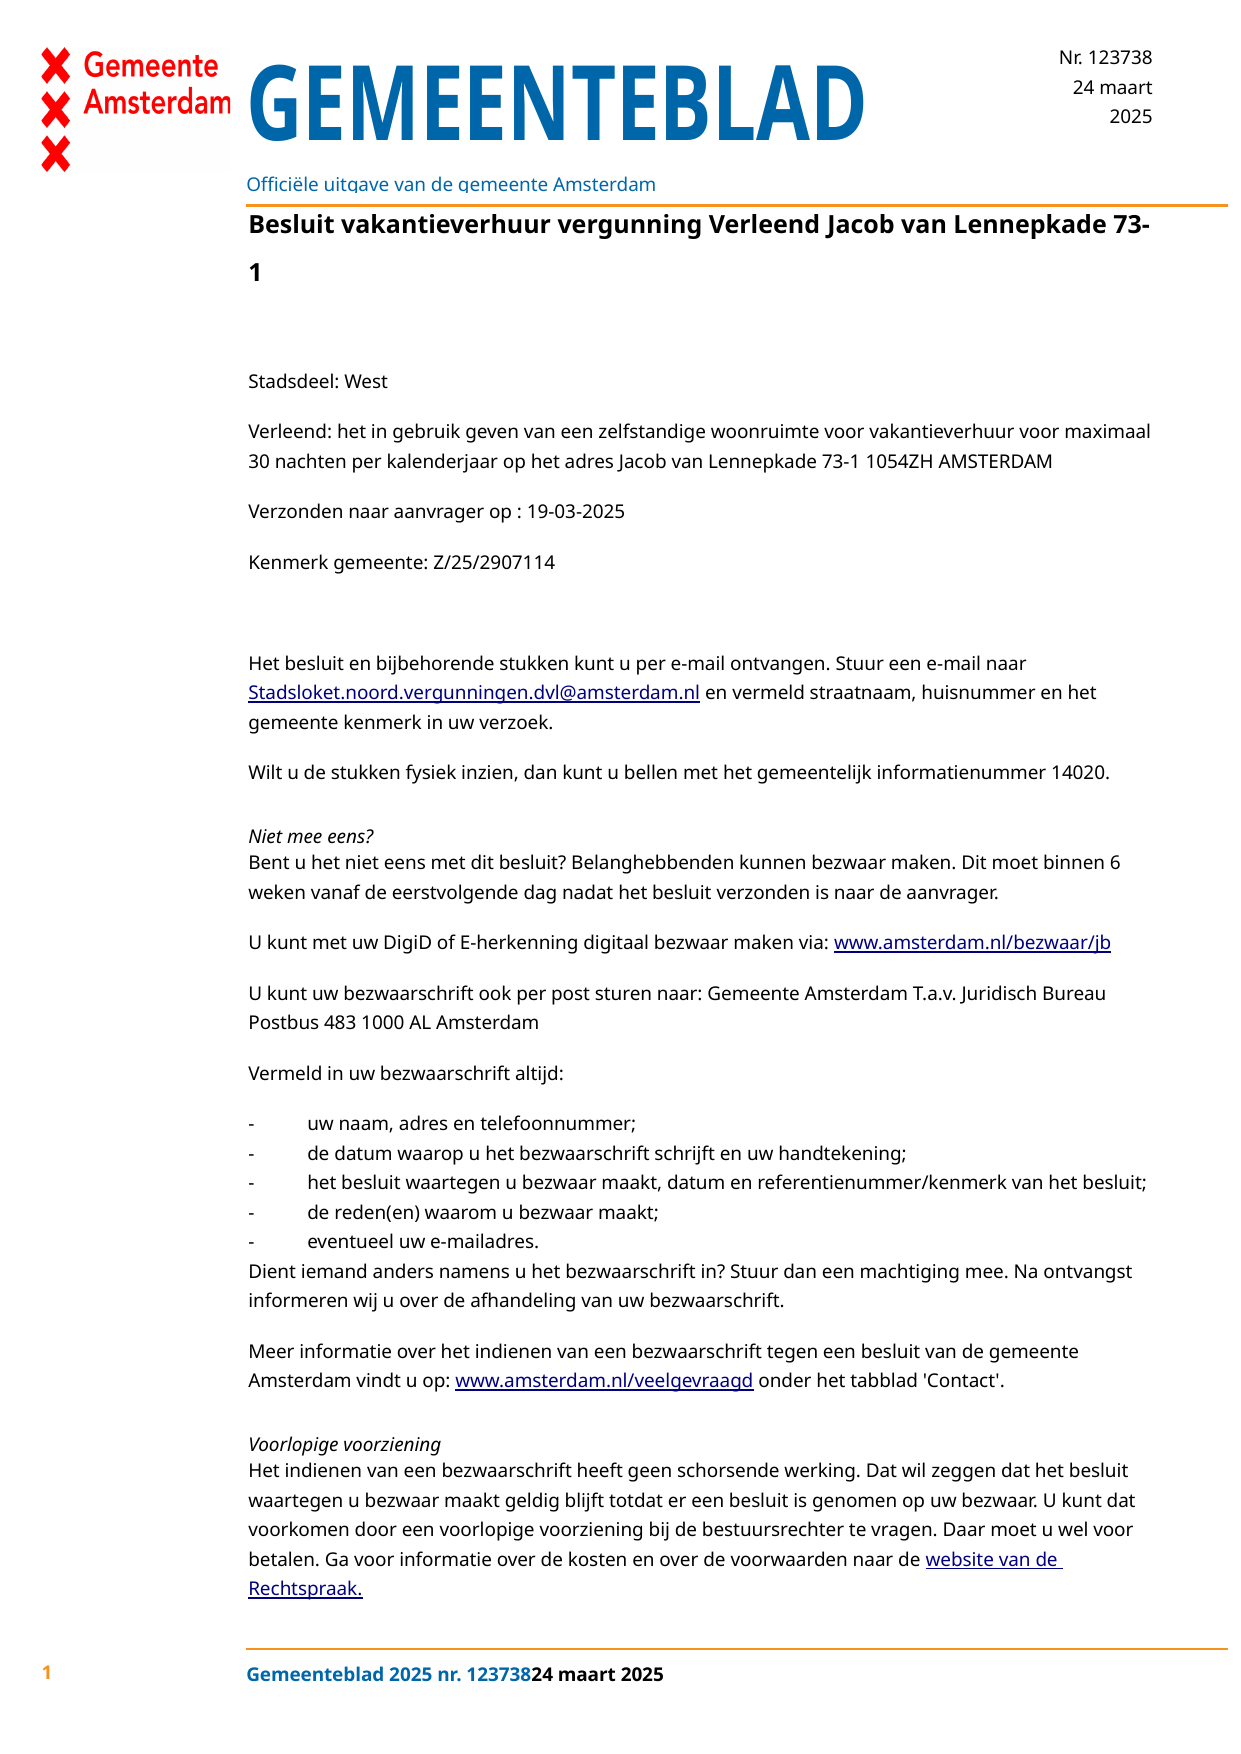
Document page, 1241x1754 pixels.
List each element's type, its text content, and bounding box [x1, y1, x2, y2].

text Bent u het niet eens met dit besluit? Belanghebbenden kunnen bezwaar maken. Dit moet binnen 6 weken vanaf de eerstvolgende dag nadat het besluit verzonden is naar de aanvrager. [248, 849, 1152, 904]
picture [41, 47, 231, 172]
list het besluit waartegen u bezwaar maakt, datum en referentienummer/kenmerk van het besluit; [248, 1169, 1152, 1195]
text Kenmerk gemeente: Z/25/2907114 [248, 549, 1152, 575]
text Niet mee eens? [248, 823, 1152, 849]
list uw naam, adres en telefoonnummer; [248, 1110, 1152, 1136]
text Besluit vakantieverhuur vergunning Verleend Jacob van Lennepkade 73-1 [248, 207, 1152, 288]
list de reden(en) waarom u bezwaar maakt; [248, 1199, 1152, 1224]
text U kunt met uw DigiD of E-herkenning digitaal bezwaar maken via: www.amsterdam.nl/bezwaar/jb [248, 929, 1152, 955]
text Het indienen van een bezwaarschrift heeft geen schorsende werking. Dat wil zeggen dat het besluit waartegen u bezwaar maakt geldig blijft totdat er een besluit is genomen op uw bezwaar. U kunt dat voorkomen door een voorlopige voorziening bij de bestuursrechter te vragen. Daar moet u wel voor betalen. Ga voor informatie over de kosten en over de voorwaarden naar de website van de Rechtspraak. [248, 1457, 1152, 1601]
text Dient iemand anders namens u het bezwaarschrift in? Stuur dan een machtiging mee. Na ontvangst informeren wij u over de afhandeling van uw bezwaarschrift. [248, 1258, 1152, 1313]
text Meer informatie over het indienen van een bezwaarschrift tegen een besluit van de gemeente Amsterdam vindt u op: www.amsterdam.nl/veelgevraagd onder het tabblad 'Contact'. [248, 1338, 1152, 1393]
list eventueel uw e-mailadres. [248, 1228, 1152, 1254]
text Verleend: het in gebruik geven van een zelfstandige woonruimte voor vakantieverhuur voor maximaal 30 nachten per kalenderjaar op het adres Jacob van Lennepkade 73-1 1054ZH AMSTERDAM [248, 419, 1152, 474]
text U kunt uw bezwaarschrift ook per post sturen naar: Gemeente Amsterdam T.a.v. Juridisch Bureau Postbus 483 1000 AL Amsterdam [248, 980, 1152, 1035]
text Voorlopige voorziening [248, 1432, 1152, 1457]
list de datum waarop u het bezwaarschrift schrijft en uw handtekening; [248, 1140, 1152, 1165]
text Wilt u de stukken fysiek inzien, dan kunt u bellen met het gemeentelijk informatienummer 14020. [248, 759, 1152, 785]
text Het besluit en bijbehorende stukken kunt u per e-mail ontvangen. Stuur een e-mail naar Stadsloket.noord.vergunningen.dvl@amsterdam.nl en vermeld straatnaam, huisnummer en het gemeente kenmerk in uw verzoek. [248, 650, 1152, 735]
text Stadsdeel: West [248, 368, 1152, 394]
text Vermeld in uw bezwaarschrift altijd: [248, 1060, 1152, 1085]
text Verzonden naar aanvrager op : 19-03-2025 [248, 499, 1152, 524]
